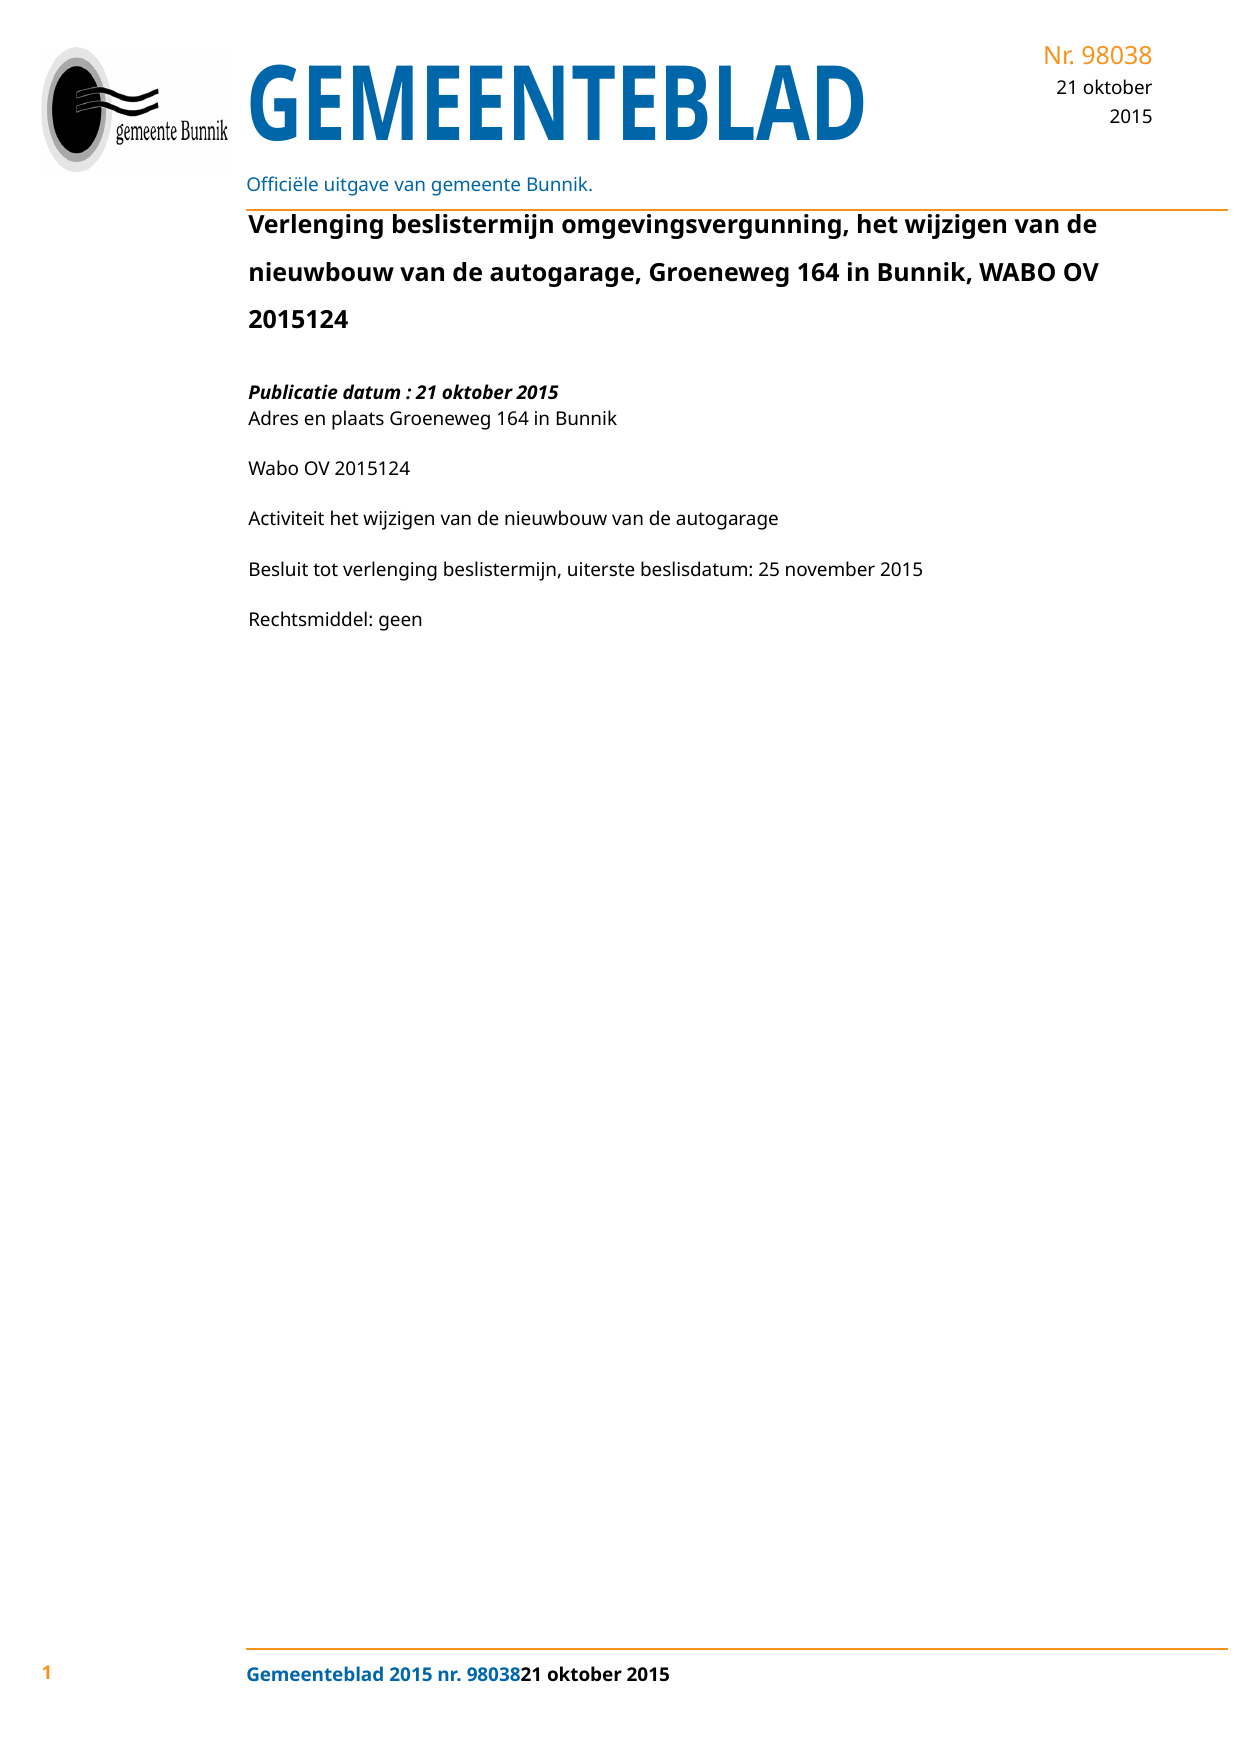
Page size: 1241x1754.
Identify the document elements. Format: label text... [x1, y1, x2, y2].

text Activiteit het wijzigen van de nieuwbouw van de autogarage [248, 506, 1152, 531]
text Rechtsmiddel: geen [248, 606, 1152, 632]
text Publicatie datum : 21 oktober 2015 [248, 379, 1152, 405]
text Besluit tot verlenging beslistermijn, uiterste beslisdatum: 25 november 2015 [248, 556, 1152, 582]
text Verlenging beslistermijn omgevingsvergunning, het wijzigen van de nieuwbouw van de autogarage, Groeneweg 164 in Bunnik, WABO OV 2015124 [248, 211, 1152, 336]
picture [41, 47, 231, 172]
text Adres en plaats Groeneweg 164 in Bunnik [248, 405, 1152, 431]
text Wabo OV 2015124 [248, 455, 1152, 481]
